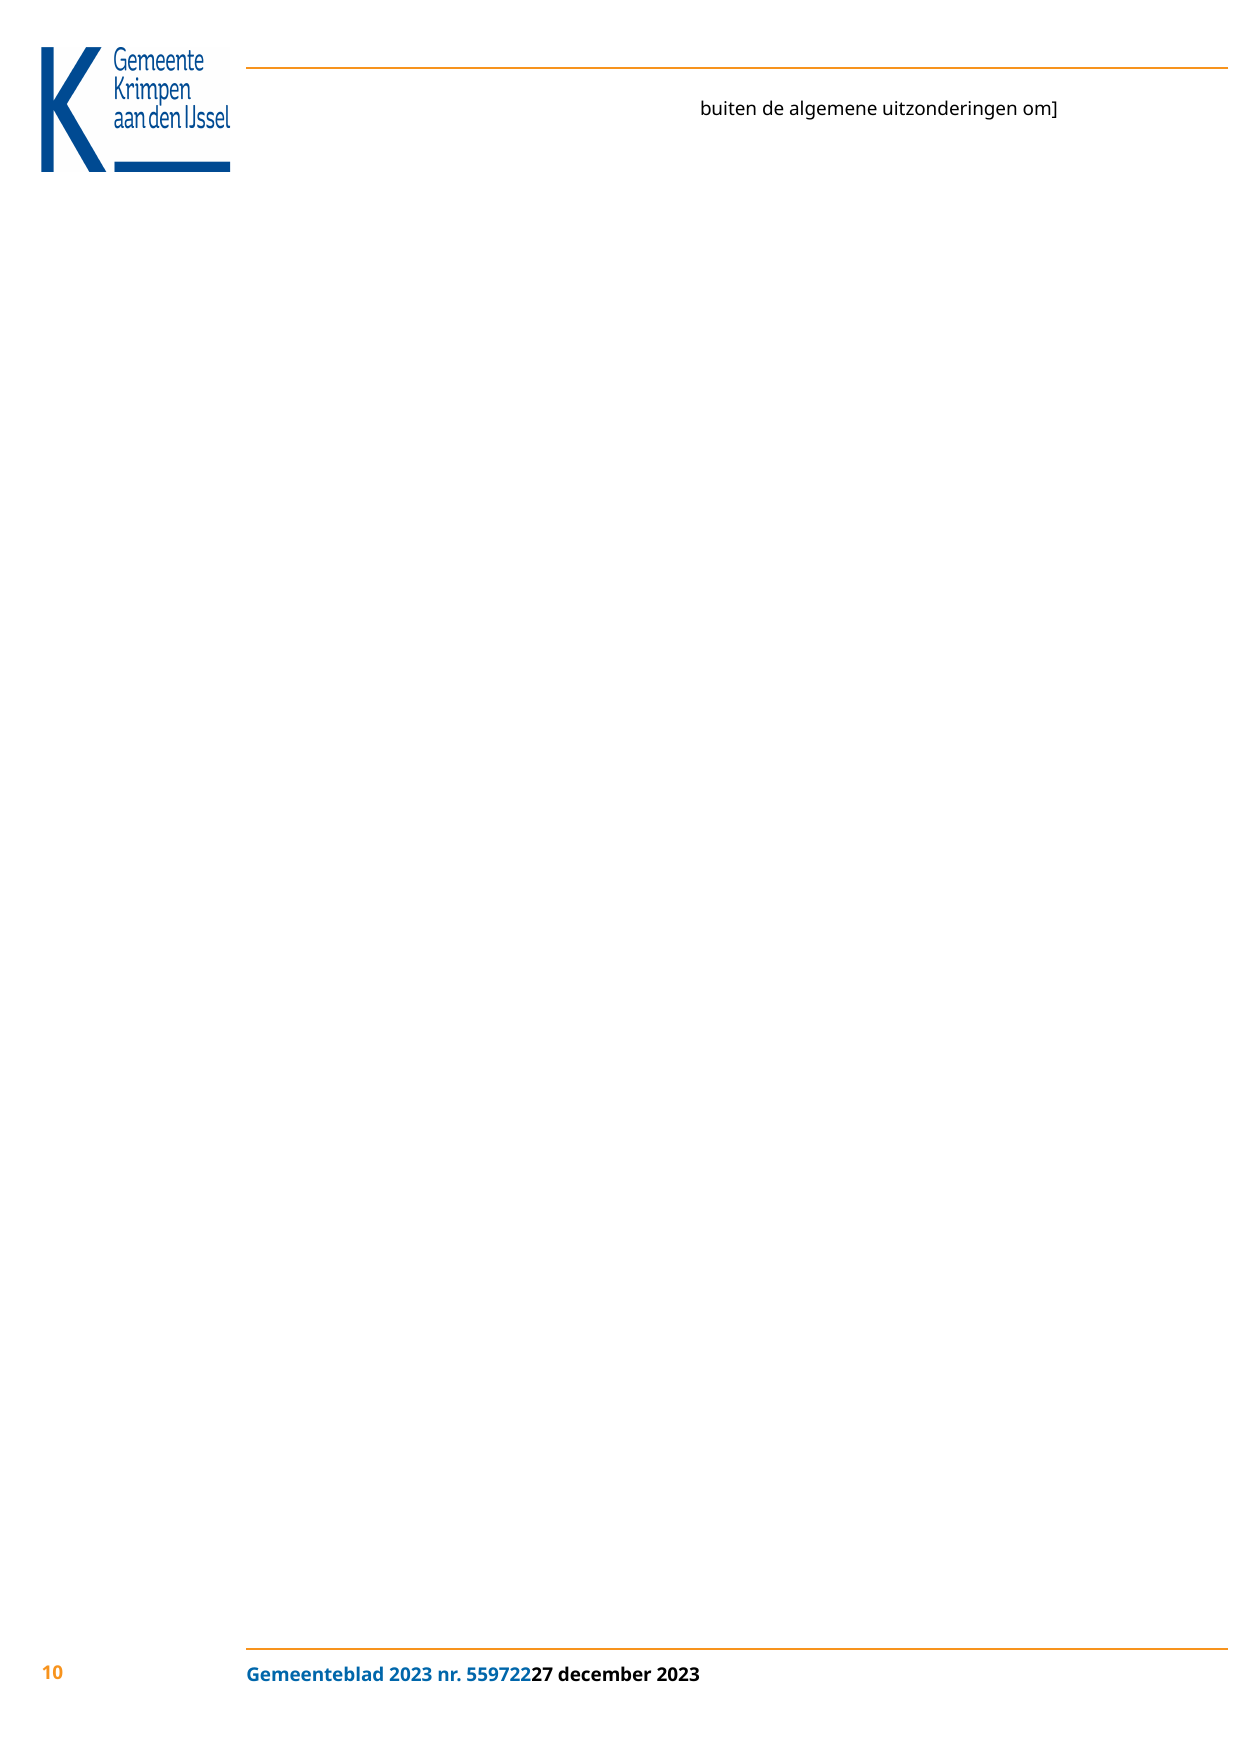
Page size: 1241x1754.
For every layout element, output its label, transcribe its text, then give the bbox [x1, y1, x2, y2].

table_cell [248, 95, 700, 121]
table_cell buiten de algemene uitzonderingen om] [700, 95, 1152, 121]
picture [41, 47, 231, 172]
